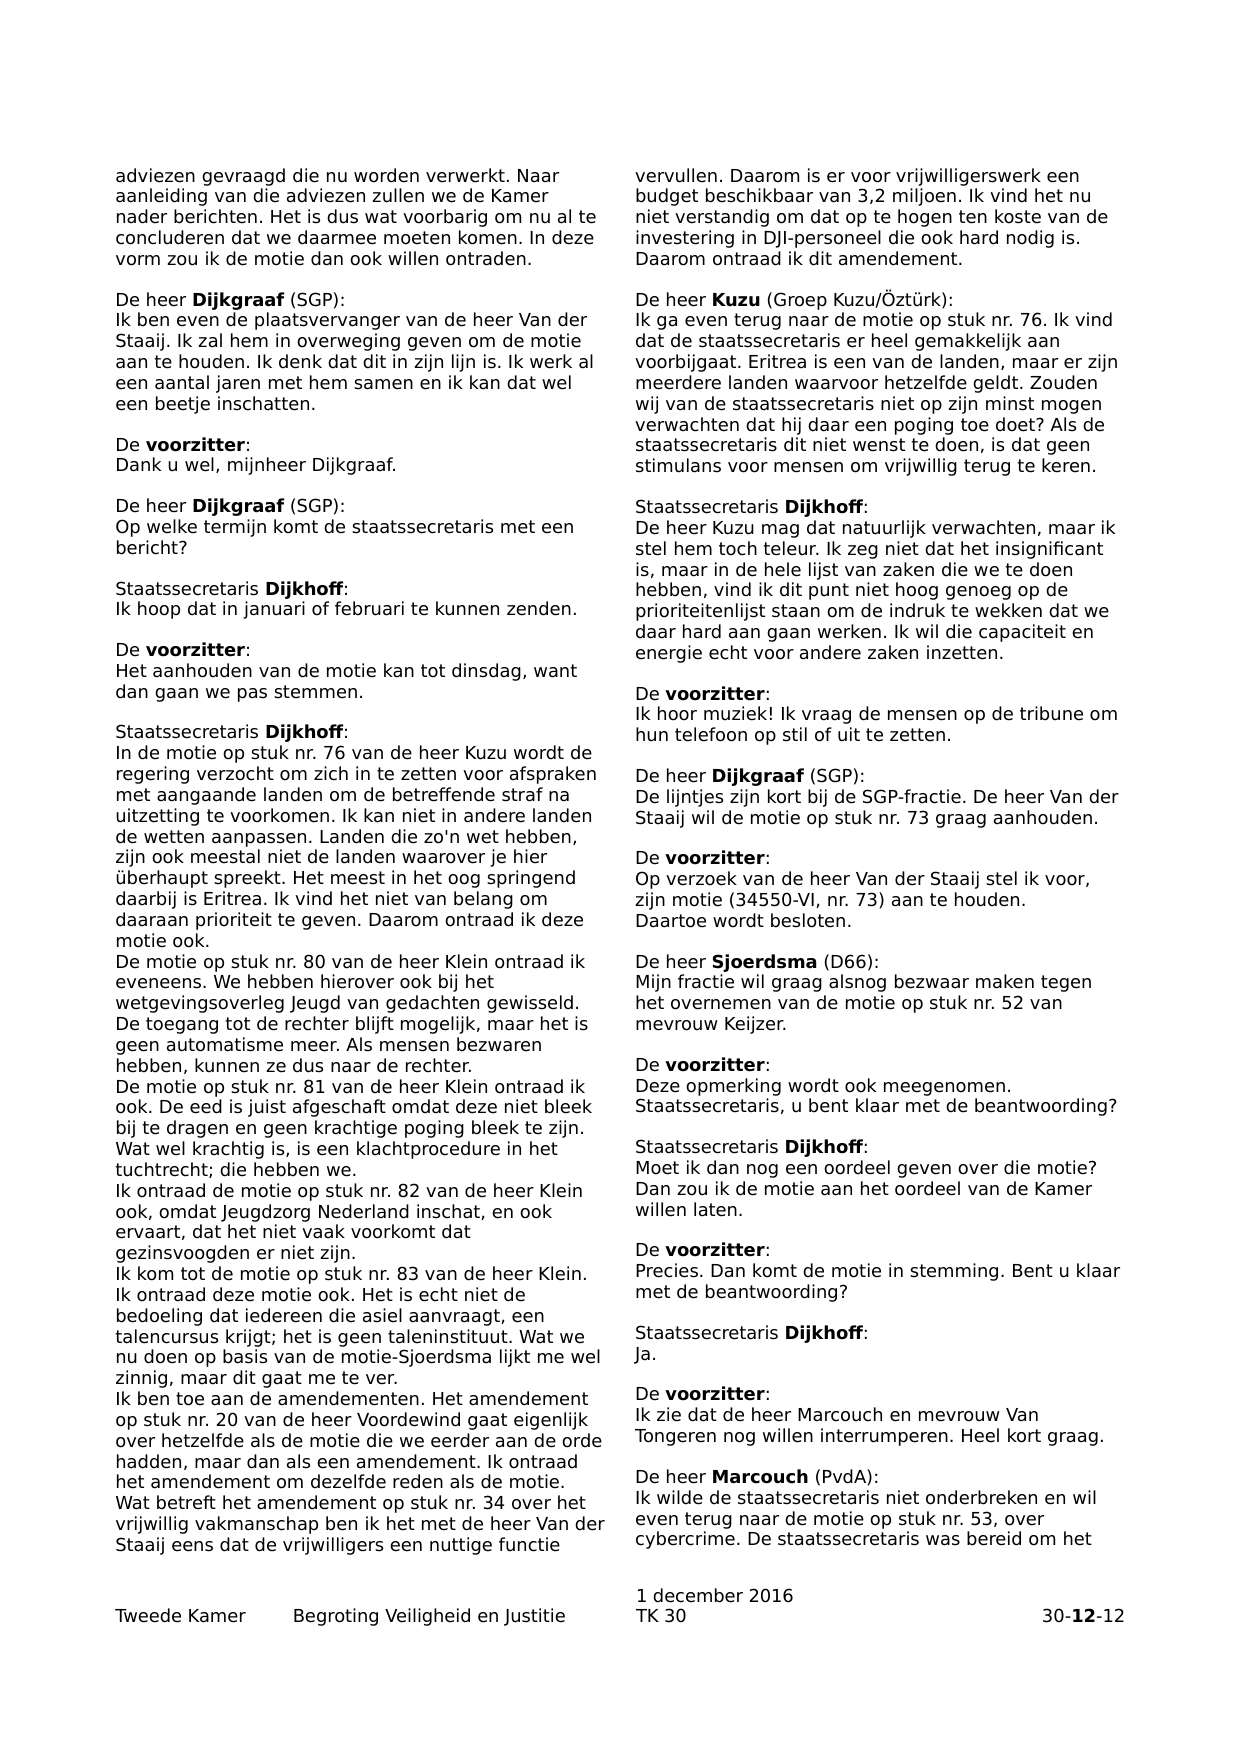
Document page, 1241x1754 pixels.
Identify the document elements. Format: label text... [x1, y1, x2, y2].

text Mijn fractie wil graag alsnog bezwaar maken tegen het overnemen van de motie op stuk nr. 52 van mevrouw Keijzer. [635, 972, 1125, 1035]
text Moet ik dan nog een oordeel geven over die motie? Dan zou ik de motie aan het oordeel van de Kamer willen laten. [635, 1158, 1125, 1220]
text De voorzitter: [635, 1384, 1125, 1405]
text Ik wilde de staatssecretaris niet onderbreken en wil even terug naar de motie op stuk nr. 53, over cybercrime. De staatssecretaris was bereid om het [635, 1487, 1125, 1550]
text De heer Dijkgraaf (SGP): [115, 496, 605, 517]
text Wat betreft het amendement op stuk nr. 34 over het vrijwillig vakmanschap ben ik het met de heer Van der Staaij eens dat de vrijwilligers een nuttige functie [115, 1493, 605, 1556]
text Precies. Dan komt de motie in stemming. Bent u klaar met de beantwoording? [635, 1261, 1125, 1303]
text vervullen. Daarom is er voor vrijwilligerswerk een budget beschikbaar van 3,2 miljoen. Ik vind het nu niet verstandig om dat op te hogen ten koste van de investering in DJI-personeel die ook hard nodig is. Daarom ontraad ik dit amendement. [635, 165, 1125, 269]
text Staatssecretaris, u bent klaar met de beantwoording? [635, 1096, 1125, 1117]
text Op verzoek van de heer Van der Staaij stel ik voor, zijn motie (34550-VI, nr. 73) aan te houden. [635, 869, 1125, 911]
text Ik ben toe aan de amendementen. Het amendement op stuk nr. 20 van de heer Voordewind gaat eigenlijk over hetzelfde als de motie die we eerder aan de orde hadden, maar dan als een amendement. Ik ontraad het amendement om dezelfde reden als de motie. [115, 1389, 605, 1493]
text Ik ben even de plaatsvervanger van de heer Van der Staaij. Ik zal hem in overweging geven om de motie aan te houden. Ik denk dat dit in zijn lijn is. Ik werk al een aantal jaren met hem samen en ik kan dat wel een beetje inschatten. [115, 310, 605, 414]
text Staatssecretaris Dijkhoff: [635, 1137, 1125, 1158]
text Daartoe wordt besloten. [635, 911, 1125, 931]
text Ik ontraad de motie op stuk nr. 82 van de heer Klein ook, omdat Jeugdzorg Nederland inschat, en ook ervaart, dat het niet vaak voorkomt dat gezinsvoogden er niet zijn. [115, 1181, 605, 1264]
text Ik zie dat de heer Marcouch en mevrouw Van Tongeren nog willen interrumperen. Heel kort graag. [635, 1405, 1125, 1447]
text Staatssecretaris Dijkhoff: [635, 497, 1125, 518]
text De heer Marcouch (PvdA): [635, 1467, 1125, 1487]
text Staatssecretaris Dijkhoff: [115, 578, 605, 599]
text Ik ga even terug naar de motie op stuk nr. 76. Ik vind dat de staatssecretaris er heel gemakkelijk aan voorbijgaat. Eritrea is een van de landen, maar er zijn meerdere landen waarvoor hetzelfde geldt. Zouden wij van de staatssecretaris niet op zijn minst mogen verwachten dat hij daar een poging toe doet? Als de staatssecretaris dit niet wenst te doen, is dat geen stimulans voor mensen om vrijwillig terug te keren. [635, 310, 1125, 477]
text Dank u wel, mijnheer Dijkgraaf. [115, 455, 605, 476]
text De voorzitter: [115, 434, 605, 455]
text De voorzitter: [115, 640, 605, 661]
text De voorzitter: [635, 1055, 1125, 1075]
text De lijntjes zijn kort bij de SGP-fractie. De heer Van der Staaij wil de motie op stuk nr. 73 graag aanhouden. [635, 787, 1125, 828]
text De heer Dijkgraaf (SGP): [635, 766, 1125, 787]
text De motie op stuk nr. 81 van de heer Klein ontraad ik ook. De eed is juist afgeschaft omdat deze niet bleek bij te dragen en geen krachtige poging bleek te zijn. Wat wel krachtig is, is een klachtprocedure in het tuchtrecht; die hebben we. [115, 1076, 605, 1181]
text adviezen gevraagd die nu worden verwerkt. Naar aanleiding van die adviezen zullen we de Kamer nader berichten. Het is dus wat voorbarig om nu al te concluderen dat we daarmee moeten komen. In deze vorm zou ik de motie dan ook willen ontraden. [115, 165, 605, 269]
text De heer Kuzu mag dat natuurlijk verwachten, maar ik stel hem toch teleur. Ik zeg niet dat het insignificant is, maar in de hele lijst van zaken die we te doen hebben, vind ik dit punt niet hoog genoeg op de prioriteitenlijst staan om de indruk te wekken dat we daar hard aan gaan werken. Ik wil die capaciteit en energie echt voor andere zaken inzetten. [635, 518, 1125, 663]
text De motie op stuk nr. 80 van de heer Klein ontraad ik eveneens. We hebben hierover ook bij het wetgevingsoverleg Jeugd van gedachten gewisseld. De toegang tot de rechter blijft mogelijk, maar het is geen automatisme meer. Als mensen bezwaren hebben, kunnen ze dus naar de rechter. [115, 951, 605, 1076]
text Het aanhouden van de motie kan tot dinsdag, want dan gaan we pas stemmen. [115, 661, 605, 702]
text Deze opmerking wordt ook meegenomen. [635, 1075, 1125, 1096]
text In de motie op stuk nr. 76 van de heer Kuzu wordt de regering verzocht om zich in te zetten voor afspraken met aangaande landen om de betreffende straf na uitzetting te voorkomen. Ik kan niet in andere landen de wetten aanpassen. Landen die zo'n wet hebben, zijn ook meestal niet de landen waarover je hier überhaupt spreekt. Het meest in het oog springend daarbij is Eritrea. Ik vind het niet van belang om daaraan prioriteit te geven. Daarom ontraad ik deze motie ook. [115, 743, 605, 951]
text Ik hoop dat in januari of februari te kunnen zenden. [115, 599, 605, 620]
text De voorzitter: [635, 848, 1125, 869]
text De heer Kuzu (Groep Kuzu/Öztürk): [635, 289, 1125, 310]
text Op welke termijn komt de staatssecretaris met een bericht? [115, 517, 605, 558]
text Staatssecretaris Dijkhoff: [635, 1323, 1125, 1343]
text Staatssecretaris Dijkhoff: [115, 722, 605, 743]
text De voorzitter: [635, 683, 1125, 704]
text De voorzitter: [635, 1240, 1125, 1261]
text Ik kom tot de motie op stuk nr. 83 van de heer Klein. Ik ontraad deze motie ook. Het is echt niet de bedoeling dat iedereen die asiel aanvraagt, een talencursus krijgt; het is geen taleninstituut. Wat we nu doen op basis van de motie-Sjoerdsma lijkt me wel zinnig, maar dit gaat me te ver. [115, 1264, 605, 1389]
text De heer Dijkgraaf (SGP): [115, 289, 605, 310]
text Ik hoor muziek! Ik vraag de mensen op de tribune om hun telefoon op stil of uit te zetten. [635, 704, 1125, 746]
text Ja. [635, 1343, 1125, 1364]
text De heer Sjoerdsma (D66): [635, 951, 1125, 972]
